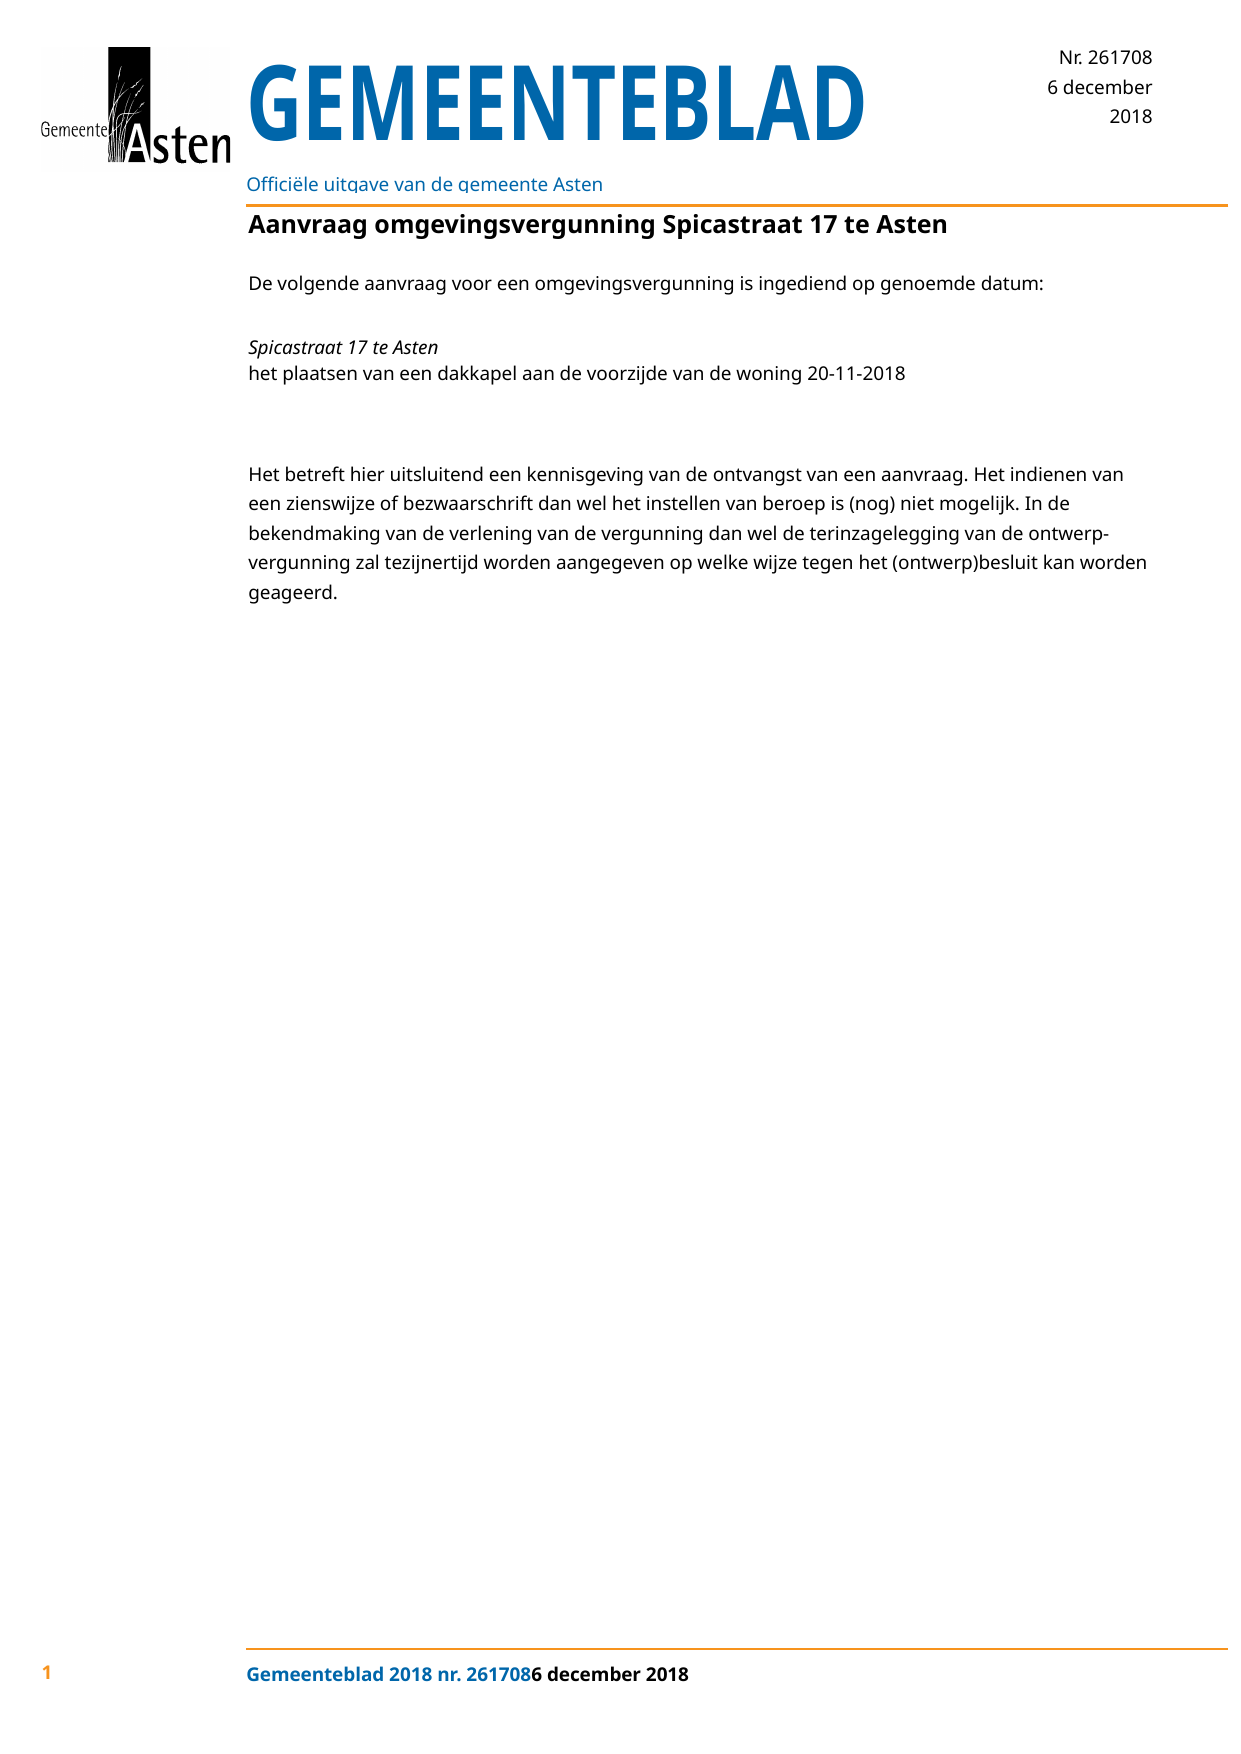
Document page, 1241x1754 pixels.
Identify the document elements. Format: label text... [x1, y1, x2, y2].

text Aanvraag omgevingsvergunning Spicastraat 17 te Asten [248, 207, 1152, 241]
text het plaatsen van een dakkapel aan de voorzijde van de woning 20-11-2018 [248, 360, 1152, 386]
text Spicastraat 17 te Asten [248, 334, 1152, 360]
text Het betreft hier uitsluitend een kennisgeving van de ontvangst van een aanvraag. Het indienen van een zienswijze of bezwaarschrift dan wel het instellen van beroep is (nog) niet mogelijk. In de bekendmaking van de verlening van de vergunning dan wel de terinzagelegging van de ontwerp-vergunning zal tezijnertijd worden aangegeven op welke wijze tegen het (ontwerp)besluit kan worden geageerd. [248, 461, 1152, 605]
text De volgende aanvraag voor een omgevingsvergunning is ingediend op genoemde datum: [248, 270, 1152, 296]
picture [41, 47, 231, 172]
